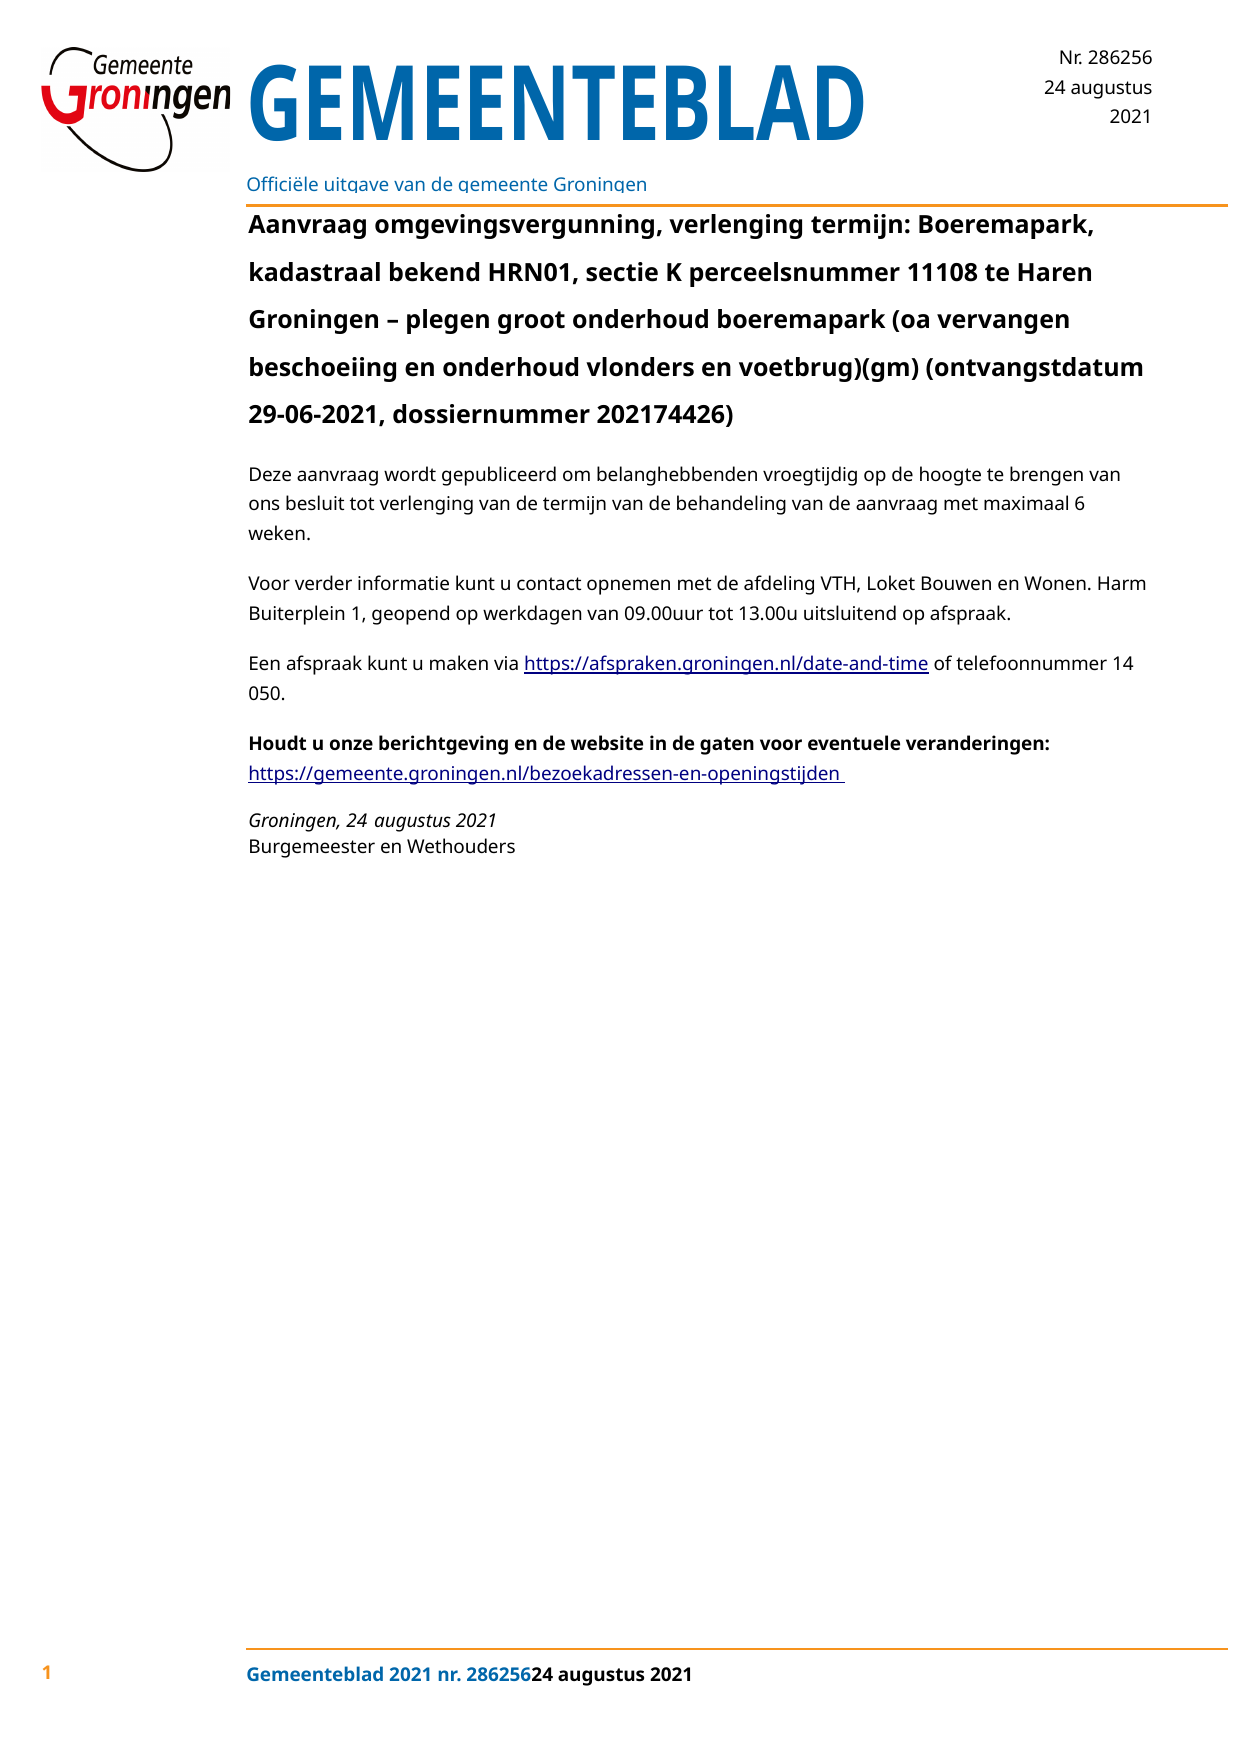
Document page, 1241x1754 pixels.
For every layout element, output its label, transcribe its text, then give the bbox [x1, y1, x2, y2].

text Groningen, 24 augustus 2021 [248, 808, 1152, 833]
text Houdt u onze berichtgeving en de website in de gaten voor eventuele veranderingen: https://gemeente.groningen.nl/bezoekadressen-en-openingstijden [248, 730, 1152, 786]
text Een afspraak kunt u maken via https://afspraken.groningen.nl/date-and-time of telefoonnummer 14 050. [248, 650, 1152, 706]
picture [41, 47, 231, 172]
text Voor verder informatie kunt u contact opnemen met de afdeling VTH, Loket Bouwen en Wonen. Harm Buiterplein 1, geopend op werkdagen van 09.00uur tot 13.00u uitsluitend op afspraak. [248, 570, 1152, 626]
text Deze aanvraag wordt gepubliceerd om belanghebbenden vroegtijdig op de hoogte te brengen van ons besluit tot verlenging van de termijn van de behandeling van de aanvraag met maximaal 6 weken. [248, 461, 1152, 546]
text Burgemeester en Wethouders [248, 833, 1152, 859]
text Aanvraag omgevingsvergunning, verlenging termijn: Boeremapark, kadastraal bekend HRN01, sectie K perceelsnummer 11108 te Haren Groningen – plegen groot onderhoud boeremapark (oa vervangen beschoeiing en onderhoud vlonders en voetbrug)(gm) (ontvangstdatum 29-06-2021, dossiernummer 202174426) [248, 207, 1152, 431]
